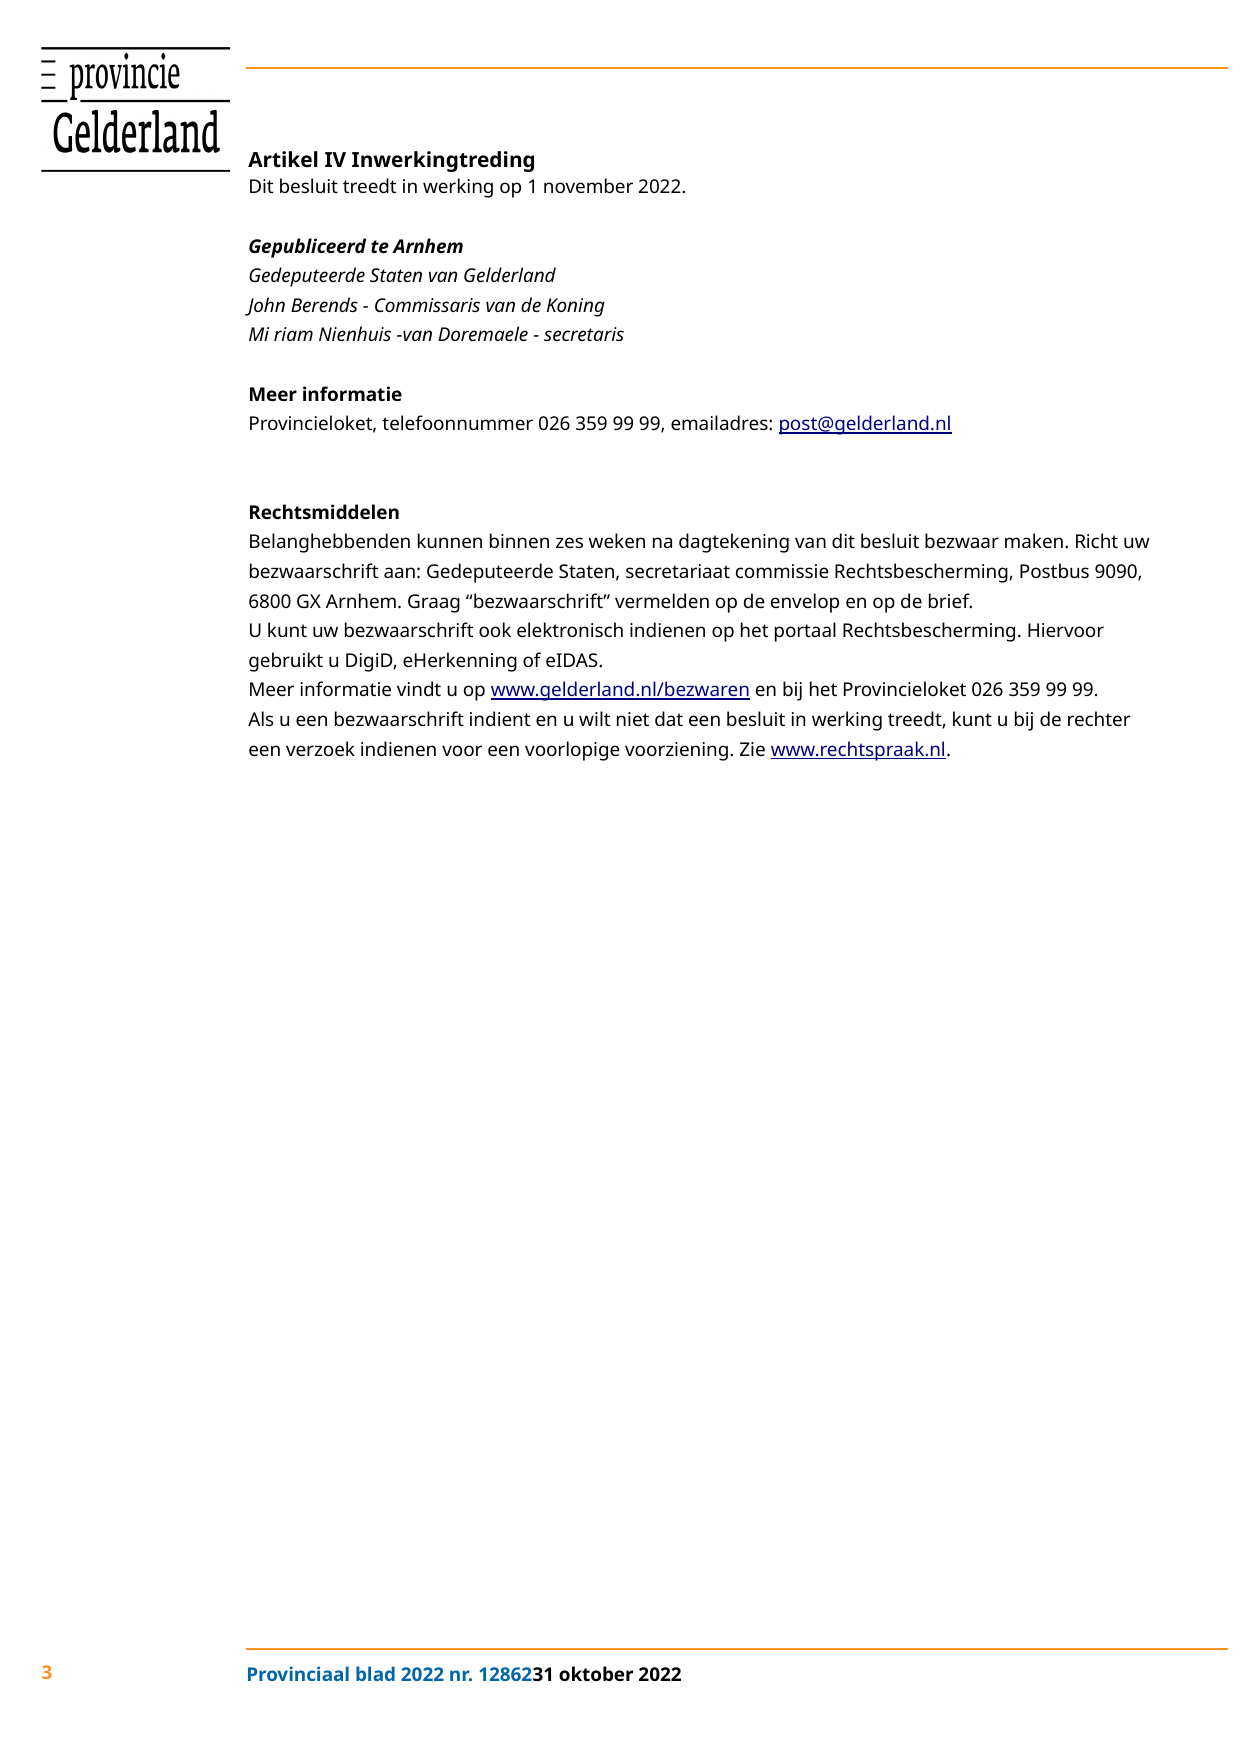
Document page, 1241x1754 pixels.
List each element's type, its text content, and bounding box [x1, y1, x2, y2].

text Rechtsmiddelen [248, 499, 1152, 525]
text Dit besluit treedt in werking op 1 november 2022. [248, 174, 1152, 199]
text Gepubliceerd te Arnhem [248, 233, 1152, 258]
text U kunt uw bezwaarschrift ook elektronisch indienen op het portaal Rechtsbescherming. Hiervoor gebruikt u DigiD, eHerkenning of eIDAS. [248, 617, 1152, 673]
text Artikel IV Inwerkingtreding [248, 145, 1152, 174]
text Meer informatie [248, 381, 1152, 406]
picture [41, 47, 231, 172]
text Belanghebbenden kunnen binnen zes weken na dagtekening van dit besluit bezwaar maken. Richt uw bezwaarschrift aan: Gedeputeerde Staten, secretariaat commissie Rechtsbescherming, Postbus 9090, 6800 GX Arnhem. Graag “bezwaarschrift” vermelden op de envelop en op de brief. [248, 529, 1152, 613]
text Meer informatie vindt u op www.gelderland.nl/bezwaren en bij het Provincieloket 026 359 99 99. [248, 677, 1152, 702]
text John Berends - Commissaris van de Koning [248, 292, 1152, 318]
text Provincieloket, telefoonnummer 026 359 99 99, emailadres: post@gelderland.nl [248, 410, 1152, 436]
text Als u een bezwaarschrift indient en u wilt niet dat een besluit in werking treedt, kunt u bij de rechter een verzoek indienen voor een voorlopige voorziening. Zie www.rechtspraak.nl. [248, 706, 1152, 761]
text Gedeputeerde Staten van Gelderland [248, 262, 1152, 288]
text Mi riam Nienhuis -van Doremaele - secretaris [248, 322, 1152, 347]
